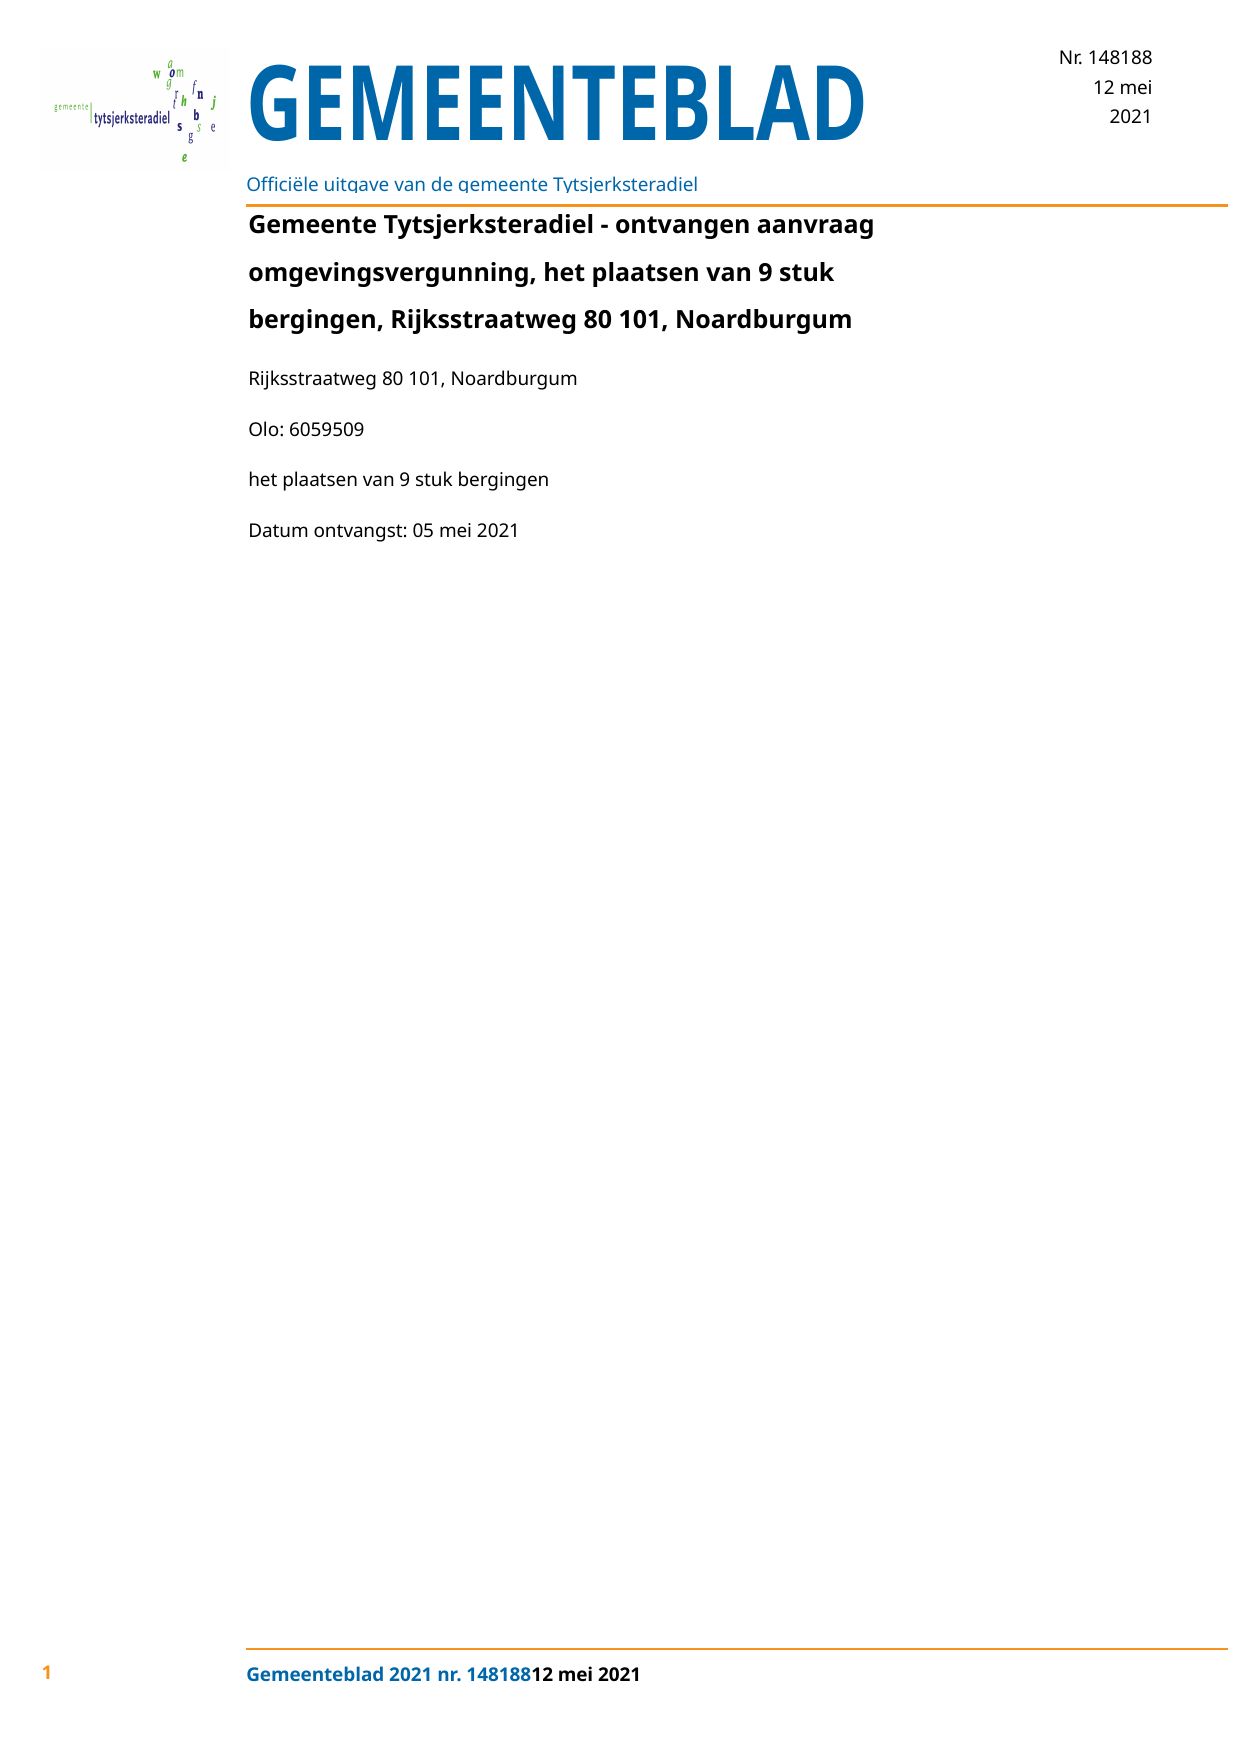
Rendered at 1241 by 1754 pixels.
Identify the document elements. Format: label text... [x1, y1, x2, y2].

text het plaatsen van 9 stuk bergingen [248, 466, 1152, 492]
text Datum ontvangst: 05 mei 2021 [248, 517, 1152, 542]
text Olo: 6059509 [248, 416, 1152, 442]
text Rijksstraatweg 80 101, Noardburgum [248, 366, 1152, 391]
text Gemeente Tytsjerksteradiel - ontvangen aanvraag omgevingsvergunning, het plaatsen van 9 stuk bergingen, Rijksstraatweg 80 101, Noardburgum [248, 207, 1152, 336]
picture [41, 47, 231, 172]
